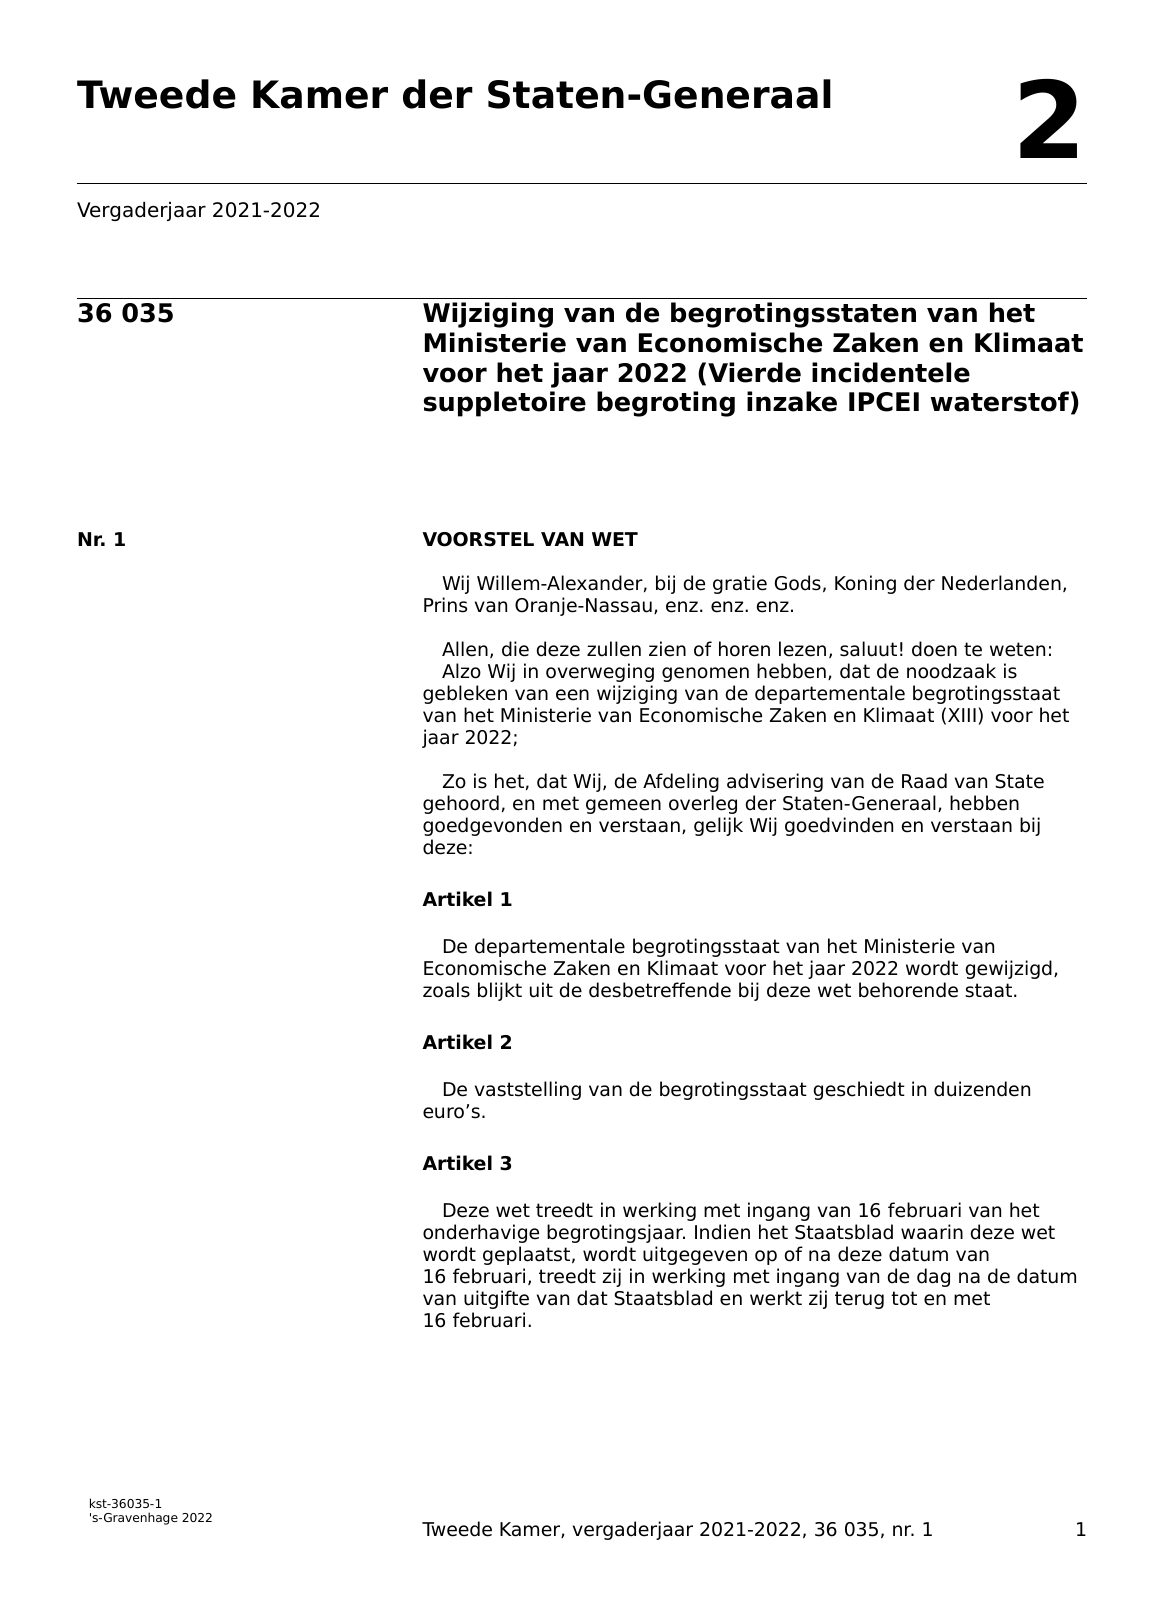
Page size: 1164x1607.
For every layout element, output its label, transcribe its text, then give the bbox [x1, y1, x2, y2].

text Zo is het, dat Wij, de Afdeling advisering van de Raad van State gehoord, en met gemeen overleg der Staten-Generaal, hebben goedgevonden en verstaan, gelijk Wij goedvinden en verstaan bij deze: [422, 771, 1087, 859]
table_header Tweede Kamer der Staten-Generaal [77, 59, 886, 183]
subtitle Nr. 1 VOORSTEL VAN WET [77, 529, 1087, 551]
text De departementale begrotingsstaat van het Ministerie van Economische Zaken en Klimaat voor het jaar 2022 wordt gewijzigd, zoals blijkt uit de desbetreffende bij deze wet behorende staat. [422, 936, 1087, 1002]
table_cell Vergaderjaar 2021-2022 [77, 184, 1087, 298]
text Wij Willem-Alexander, bij de gratie Gods, Koning der Nederlanden, Prins van Oranje-Nassau, enz. enz. enz. [422, 573, 1087, 617]
text Alzo Wij in overweging genomen hebben, dat de noodzaak is gebleken van een wijziging van de departementale begrotingsstaat van het Ministerie van Economische Zaken en Klimaat (XIII) voor het jaar 2022; [422, 661, 1087, 749]
text kst-36035-1 [88, 1497, 323, 1511]
subtitle Artikel 3 [422, 1153, 1087, 1175]
subtitle Artikel 1 [422, 889, 1087, 911]
text De vaststelling van de begrotingsstaat geschiedt in duizenden euro’s. [422, 1079, 1087, 1123]
subtitle 36 035 Wijziging van de begrotingsstaten van het Ministerie van Economische Zaken en Klimaat voor het jaar 2022 (Vierde incidentele suppletoire begroting inzake IPCEI waterstof) [77, 299, 1087, 418]
table_header 2 [886, 59, 1087, 183]
text Deze wet treedt in werking met ingang van 16 februari van het onderhavige begrotingsjaar. Indien het Staatsblad waarin deze wet wordt geplaatst, wordt uitgegeven op of na deze datum van 16 februari, treedt zij in werking met ingang van de dag na de datum van uitgifte van dat Staatsblad en werkt zij terug tot en met 16 februari. [422, 1200, 1087, 1332]
subtitle Artikel 2 [422, 1032, 1087, 1054]
text 's-Gravenhage 2022 [88, 1511, 323, 1525]
text Allen, die deze zullen zien of horen lezen, saluut! doen te weten: [422, 639, 1087, 661]
